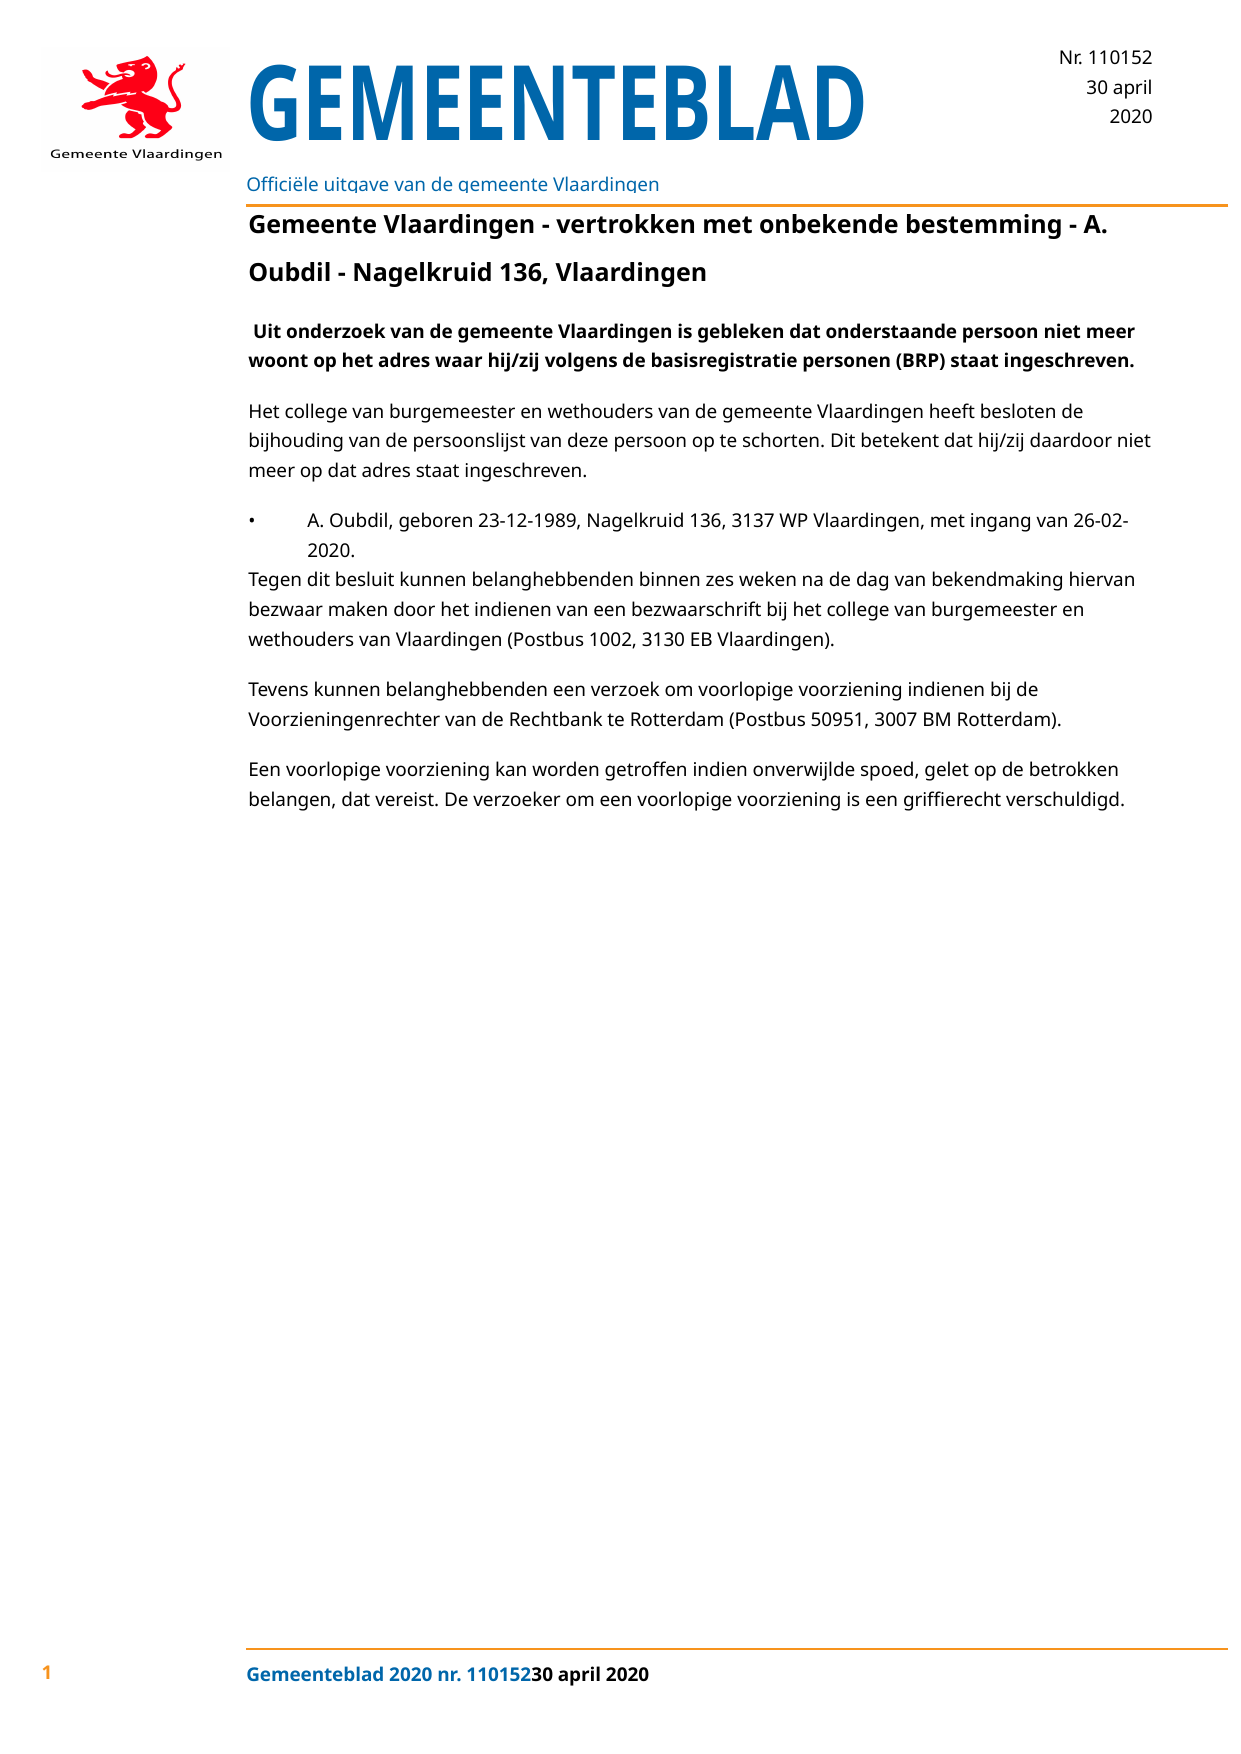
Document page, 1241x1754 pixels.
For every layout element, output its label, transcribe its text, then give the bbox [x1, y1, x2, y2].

text Uit onderzoek van de gemeente Vlaardingen is gebleken dat onderstaande persoon niet meer woont op het adres waar hij/zij volgens de basisregistratie personen (BRP) staat ingeschreven. [248, 318, 1152, 373]
text Tegen dit besluit kunnen belanghebbenden binnen zes weken na de dag van bekendmaking hiervan bezwaar maken door het indienen van een bezwaarschrift bij het college van burgemeester en wethouders van Vlaardingen (Postbus 1002, 3130 EB Vlaardingen). [248, 567, 1152, 652]
text Een voorlopige voorziening kan worden getroffen indien onverwijlde spoed, gelet op de betrokken belangen, dat vereist. De verzoeker om een voorlopige voorziening is een griffierecht verschuldigd. [248, 756, 1152, 812]
text Het college van burgemeester en wethouders van de gemeente Vlaardingen heeft besloten de bijhouding van de persoonslijst van deze persoon op te schorten. Dit betekent dat hij/zij daardoor niet meer op dat adres staat ingeschreven. [248, 398, 1152, 483]
text Gemeente Vlaardingen - vertrokken met onbekende bestemming - A. Oubdil - Nagelkruid 136, Vlaardingen [248, 207, 1152, 288]
text Tevens kunnen belanghebbenden een verzoek om voorlopige voorziening indienen bij de Voorzieningenrechter van de Rechtbank te Rotterdam (Postbus 50951, 3007 BM Rotterdam). [248, 676, 1152, 732]
list A. Oubdil, geboren 23-12-1989, Nagelkruid 136, 3137 WP Vlaardingen, met ingang van 26-02-2020. [248, 507, 1152, 563]
picture [41, 47, 231, 172]
